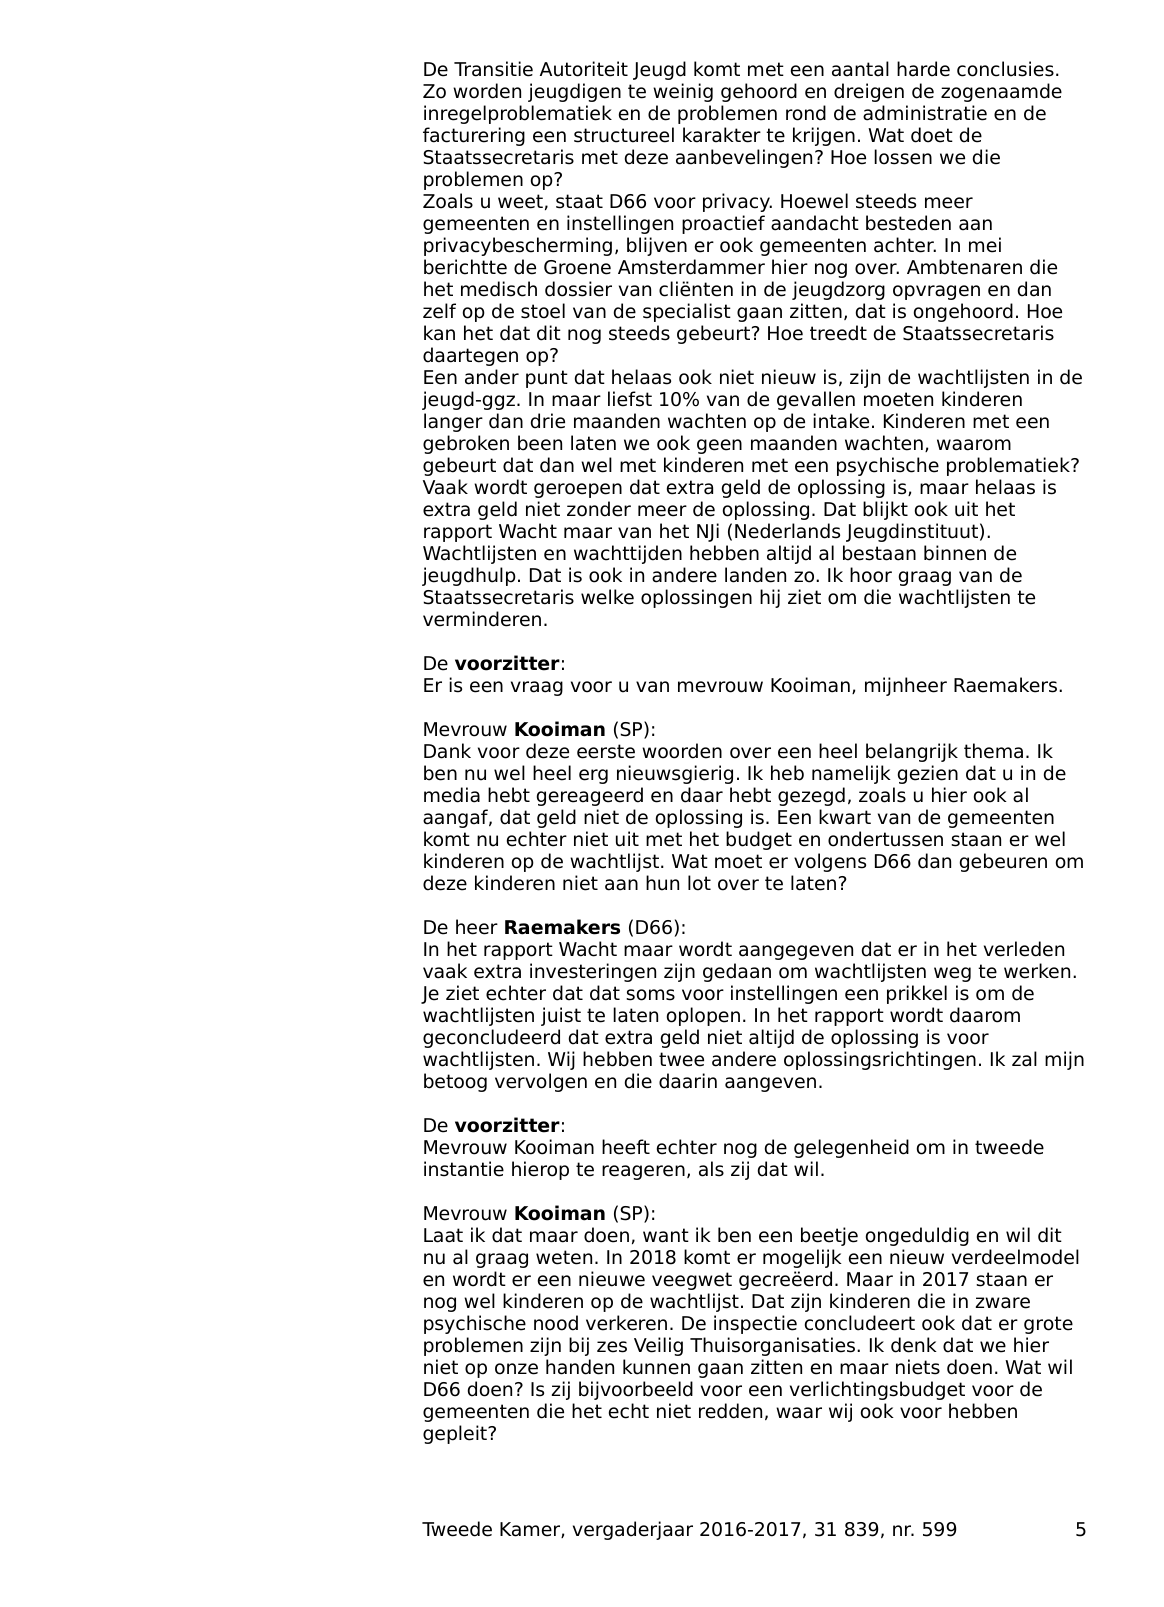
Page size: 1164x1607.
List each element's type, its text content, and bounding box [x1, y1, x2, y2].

text De Transitie Autoriteit Jeugd komt met een aantal harde conclusies. Zo worden jeugdigen te weinig gehoord en dreigen de zogenaamde inregelproblematiek en de problemen rond de administratie en de facturering een structureel karakter te krijgen. Wat doet de Staatssecretaris met deze aanbevelingen? Hoe lossen we die problemen op? [422, 59, 1087, 191]
text De voorzitter: [422, 653, 1087, 675]
text Een ander punt dat helaas ook niet nieuw is, zijn de wachtlijsten in de jeugd-ggz. In maar liefst 10% van de gevallen moeten kinderen langer dan drie maanden wachten op de intake. Kinderen met een gebroken been laten we ook geen maanden wachten, waarom gebeurt dat dan wel met kinderen met een psychische problematiek? Vaak wordt geroepen dat extra geld de oplossing is, maar helaas is extra geld niet zonder meer de oplossing. Dat blijkt ook uit het rapport Wacht maar van het NJi (Nederlands Jeugdinstituut). Wachtlijsten en wachttijden hebben altijd al bestaan binnen de jeugdhulp. Dat is ook in andere landen zo. Ik hoor graag van de Staatssecretaris welke oplossingen hij ziet om die wachtlijsten te verminderen. [422, 367, 1087, 631]
text Mevrouw Kooiman (SP): [422, 1203, 1087, 1225]
text De heer Raemakers (D66): [422, 917, 1087, 939]
text Er is een vraag voor u van mevrouw Kooiman, mijnheer Raemakers. [422, 675, 1087, 697]
text In het rapport Wacht maar wordt aangegeven dat er in het verleden vaak extra investeringen zijn gedaan om wachtlijsten weg te werken. Je ziet echter dat dat soms voor instellingen een prikkel is om de wachtlijsten juist te laten oplopen. In het rapport wordt daarom geconcludeerd dat extra geld niet altijd de oplossing is voor wachtlijsten. Wij hebben twee andere oplossingsrichtingen. Ik zal mijn betoog vervolgen en die daarin aangeven. [422, 939, 1087, 1093]
text Dank voor deze eerste woorden over een heel belangrijk thema. Ik ben nu wel heel erg nieuwsgierig. Ik heb namelijk gezien dat u in de media hebt gereageerd en daar hebt gezegd, zoals u hier ook al aangaf, dat geld niet de oplossing is. Een kwart van de gemeenten komt nu echter niet uit met het budget en ondertussen staan er wel kinderen op de wachtlijst. Wat moet er volgens D66 dan gebeuren om deze kinderen niet aan hun lot over te laten? [422, 741, 1087, 895]
text Laat ik dat maar doen, want ik ben een beetje ongeduldig en wil dit nu al graag weten. In 2018 komt er mogelijk een nieuw verdeelmodel en wordt er een nieuwe veegwet gecreëerd. Maar in 2017 staan er nog wel kinderen op de wachtlijst. Dat zijn kinderen die in zware psychische nood verkeren. De inspectie concludeert ook dat er grote problemen zijn bij zes Veilig Thuisorganisaties. Ik denk dat we hier niet op onze handen kunnen gaan zitten en maar niets doen. Wat wil D66 doen? Is zij bijvoorbeeld voor een verlichtingsbudget voor de gemeenten die het echt niet redden, waar wij ook voor hebben gepleit? [422, 1225, 1087, 1445]
text Zoals u weet, staat D66 voor privacy. Hoewel steeds meer gemeenten en instellingen proactief aandacht besteden aan privacybescherming, blijven er ook gemeenten achter. In mei berichtte de Groene Amsterdammer hier nog over. Ambtenaren die het medisch dossier van cliënten in de jeugdzorg opvragen en dan zelf op de stoel van de specialist gaan zitten, dat is ongehoord. Hoe kan het dat dit nog steeds gebeurt? Hoe treedt de Staatssecretaris daartegen op? [422, 191, 1087, 367]
text De voorzitter: [422, 1115, 1087, 1137]
text Mevrouw Kooiman heeft echter nog de gelegenheid om in tweede instantie hierop te reageren, als zij dat wil. [422, 1137, 1087, 1181]
text Mevrouw Kooiman (SP): [422, 719, 1087, 741]
